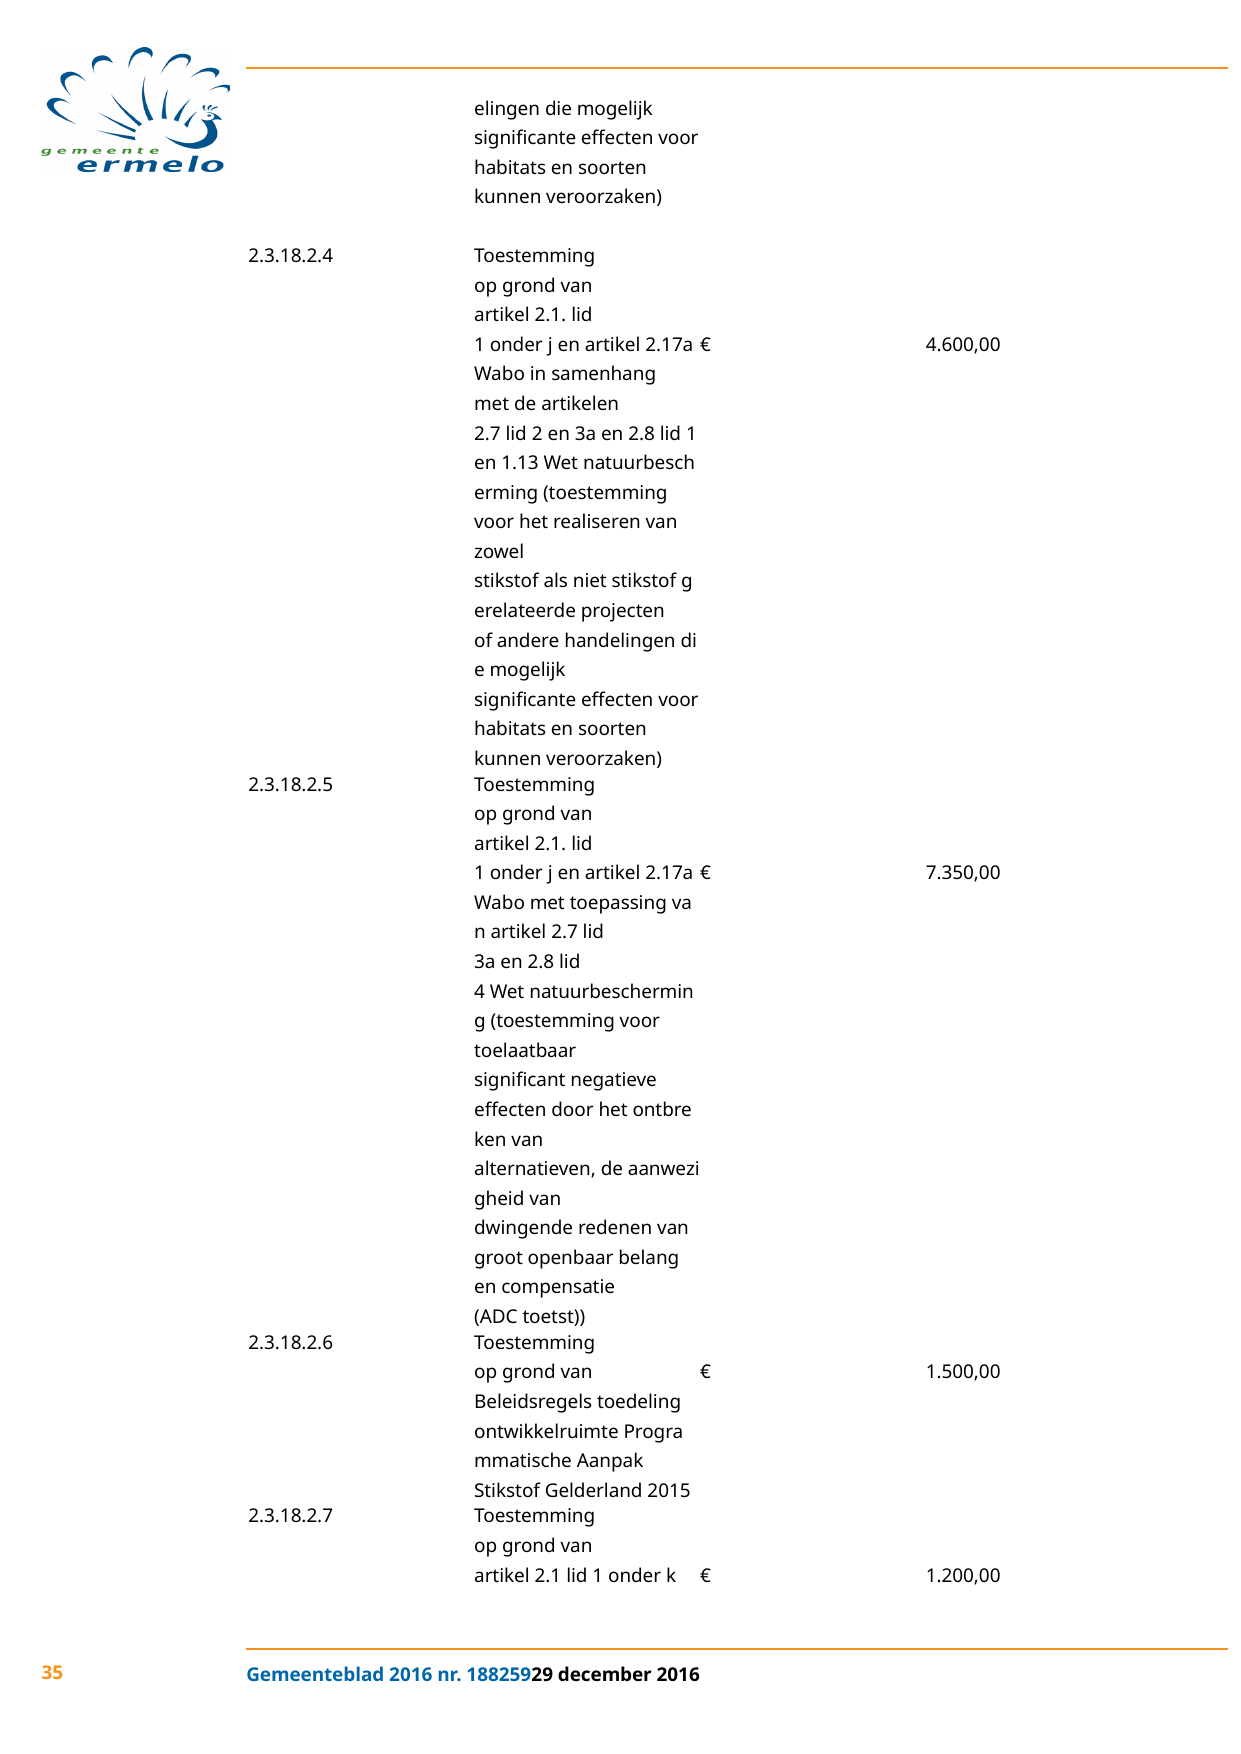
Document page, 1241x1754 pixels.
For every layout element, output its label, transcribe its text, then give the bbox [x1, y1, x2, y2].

table_cell Toestemming op grond van artikel 2.1. lid 1 onder j en artikel 2.17a Wabo met toepassing van artikel 2.7 lid 3a en 2.8 lid 4 Wet natuurbescherming (toestemming voor toelaatbaar significant negatieve effecten door het ontbreken van alternatieven, de aanwezigheid van dwingende redenen van groot openbaar belang en compensatie (ADC toetst)) [474, 771, 700, 1329]
table_header 4.600,00 [926, 242, 1152, 771]
table_cell Toestemming op grond van artikel 2.1 lid 1 onder k [474, 1503, 700, 1588]
table_cell [926, 95, 1152, 209]
table_cell elingen die mogelijk significante effecten voor habitats en soorten kunnen veroorzaken) [474, 95, 700, 209]
table_header € [700, 242, 926, 771]
table_cell € [700, 771, 926, 1329]
table_cell [700, 95, 926, 209]
table_cell 7.350,00 [926, 771, 1152, 1329]
table_header 2.3.18.2.4 [248, 242, 474, 771]
picture [41, 47, 231, 172]
table_cell 2.3.18.2.6 [248, 1329, 474, 1503]
table_cell 1.200,00 [926, 1503, 1152, 1588]
table_cell € [700, 1503, 926, 1588]
table_cell 2.3.18.2.5 [248, 771, 474, 1329]
table_cell Toestemming op grond van Beleidsregels toedeling ontwikkelruimte Programmatische Aanpak Stikstof Gelderland 2015 [474, 1329, 700, 1503]
table_cell 1.500,00 [926, 1329, 1152, 1503]
table_cell € [700, 1329, 926, 1503]
table_header Toestemming op grond van artikel 2.1. lid 1 onder j en artikel 2.17a Wabo in samenhang met de artikelen 2.7 lid 2 en 3a en 2.8 lid 1 en 1.13 Wet natuurbescherming (toestemming voor het realiseren van zowel stikstof als niet stikstof gerelateerde projecten of andere handelingen die mogelijk significante effecten voor habitats en soorten kunnen veroorzaken) [474, 242, 700, 771]
table_cell [248, 95, 474, 209]
table_cell 2.3.18.2.7 [248, 1503, 474, 1588]
